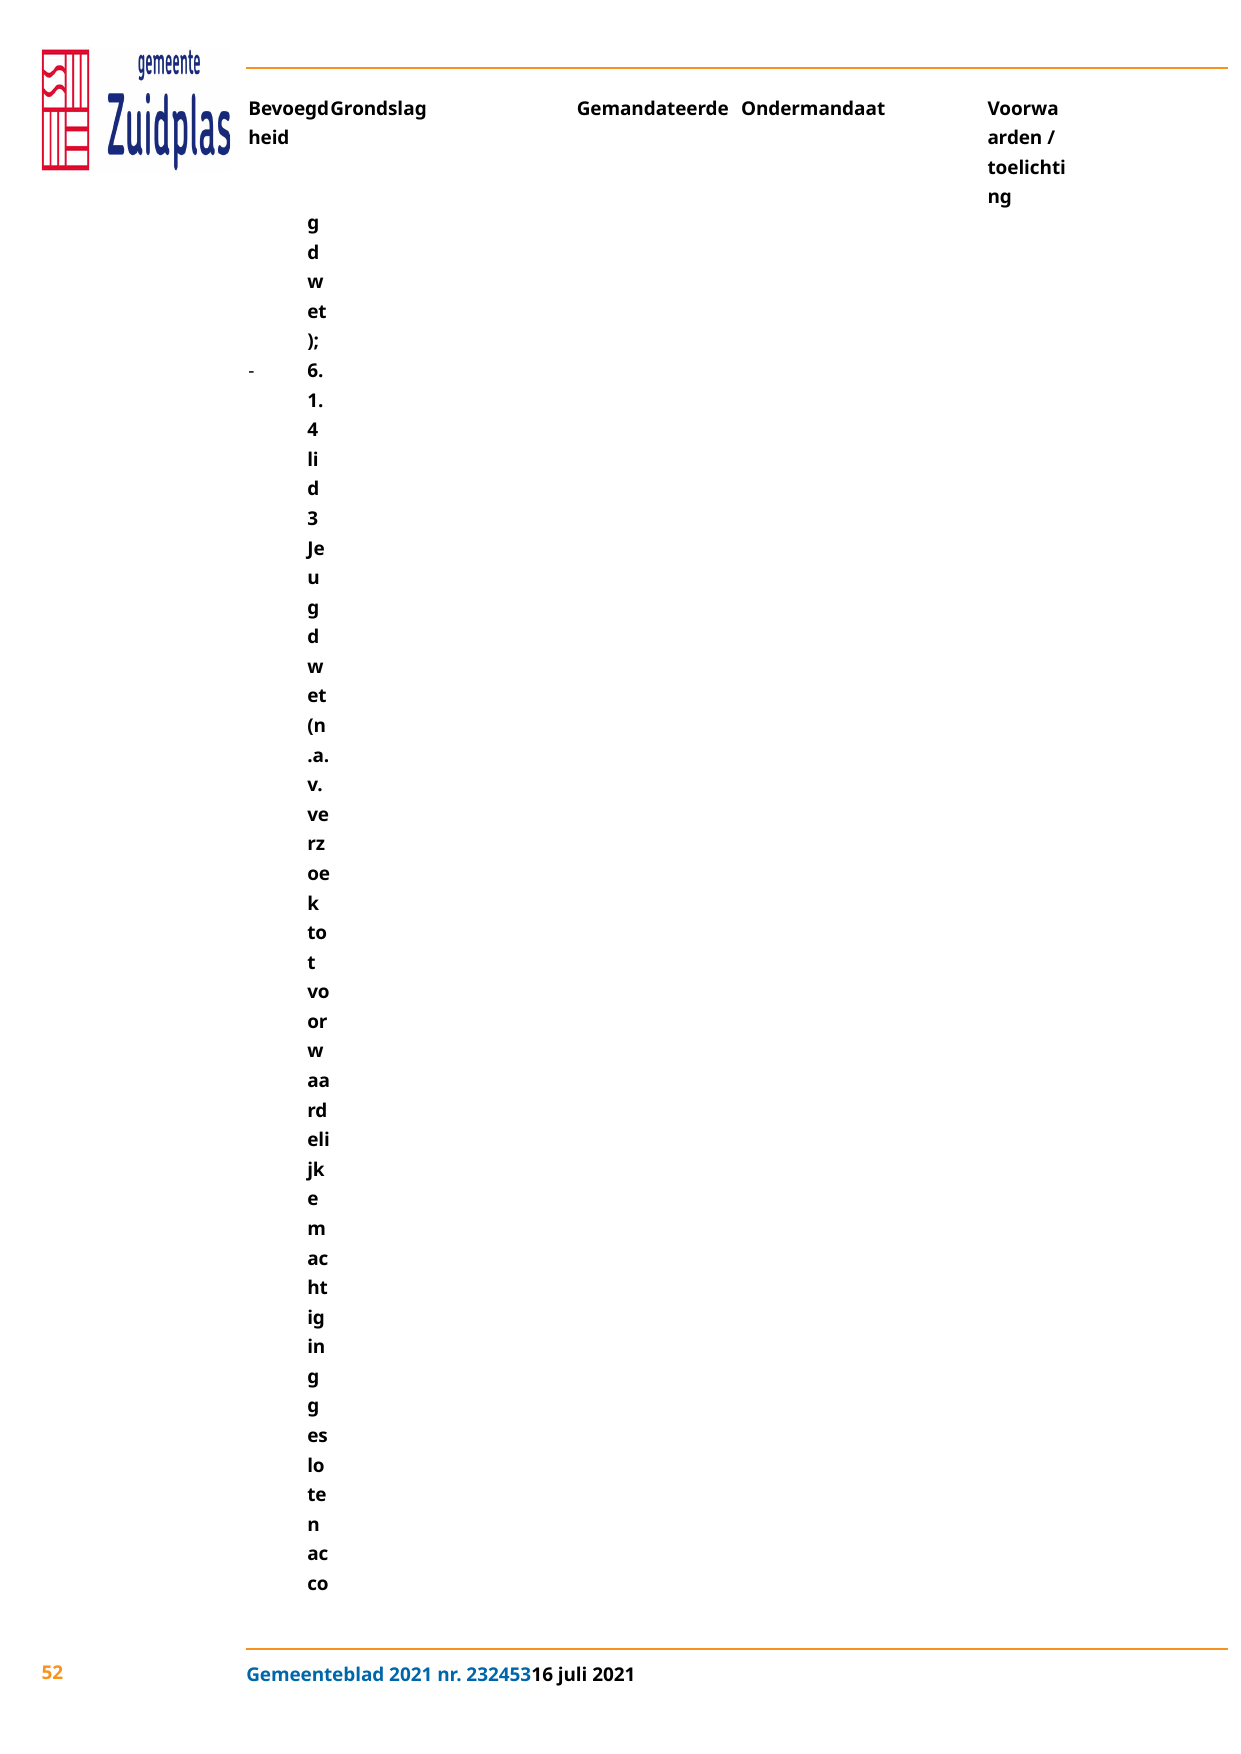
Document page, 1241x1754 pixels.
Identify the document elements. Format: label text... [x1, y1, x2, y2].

table_cell [494, 209, 659, 1596]
table_header Gemandateerde [577, 95, 741, 209]
table_cell gdwet); 6.1.4 lid 3 Jeugdwet (n.a.v. verzoek tot voorwaardelijke machtiging gesloten acco [248, 209, 330, 1596]
table_header [1069, 95, 1152, 209]
table_header Ondermandaat [741, 95, 987, 209]
table_header Voorwaarden / toelichting [987, 95, 1069, 209]
table_header Bevoegdheid [248, 95, 330, 209]
picture [41, 47, 231, 172]
table_header Grondslag [330, 95, 577, 209]
table_cell [659, 209, 823, 1596]
table_cell [823, 209, 1152, 1596]
table_cell [330, 209, 494, 1596]
